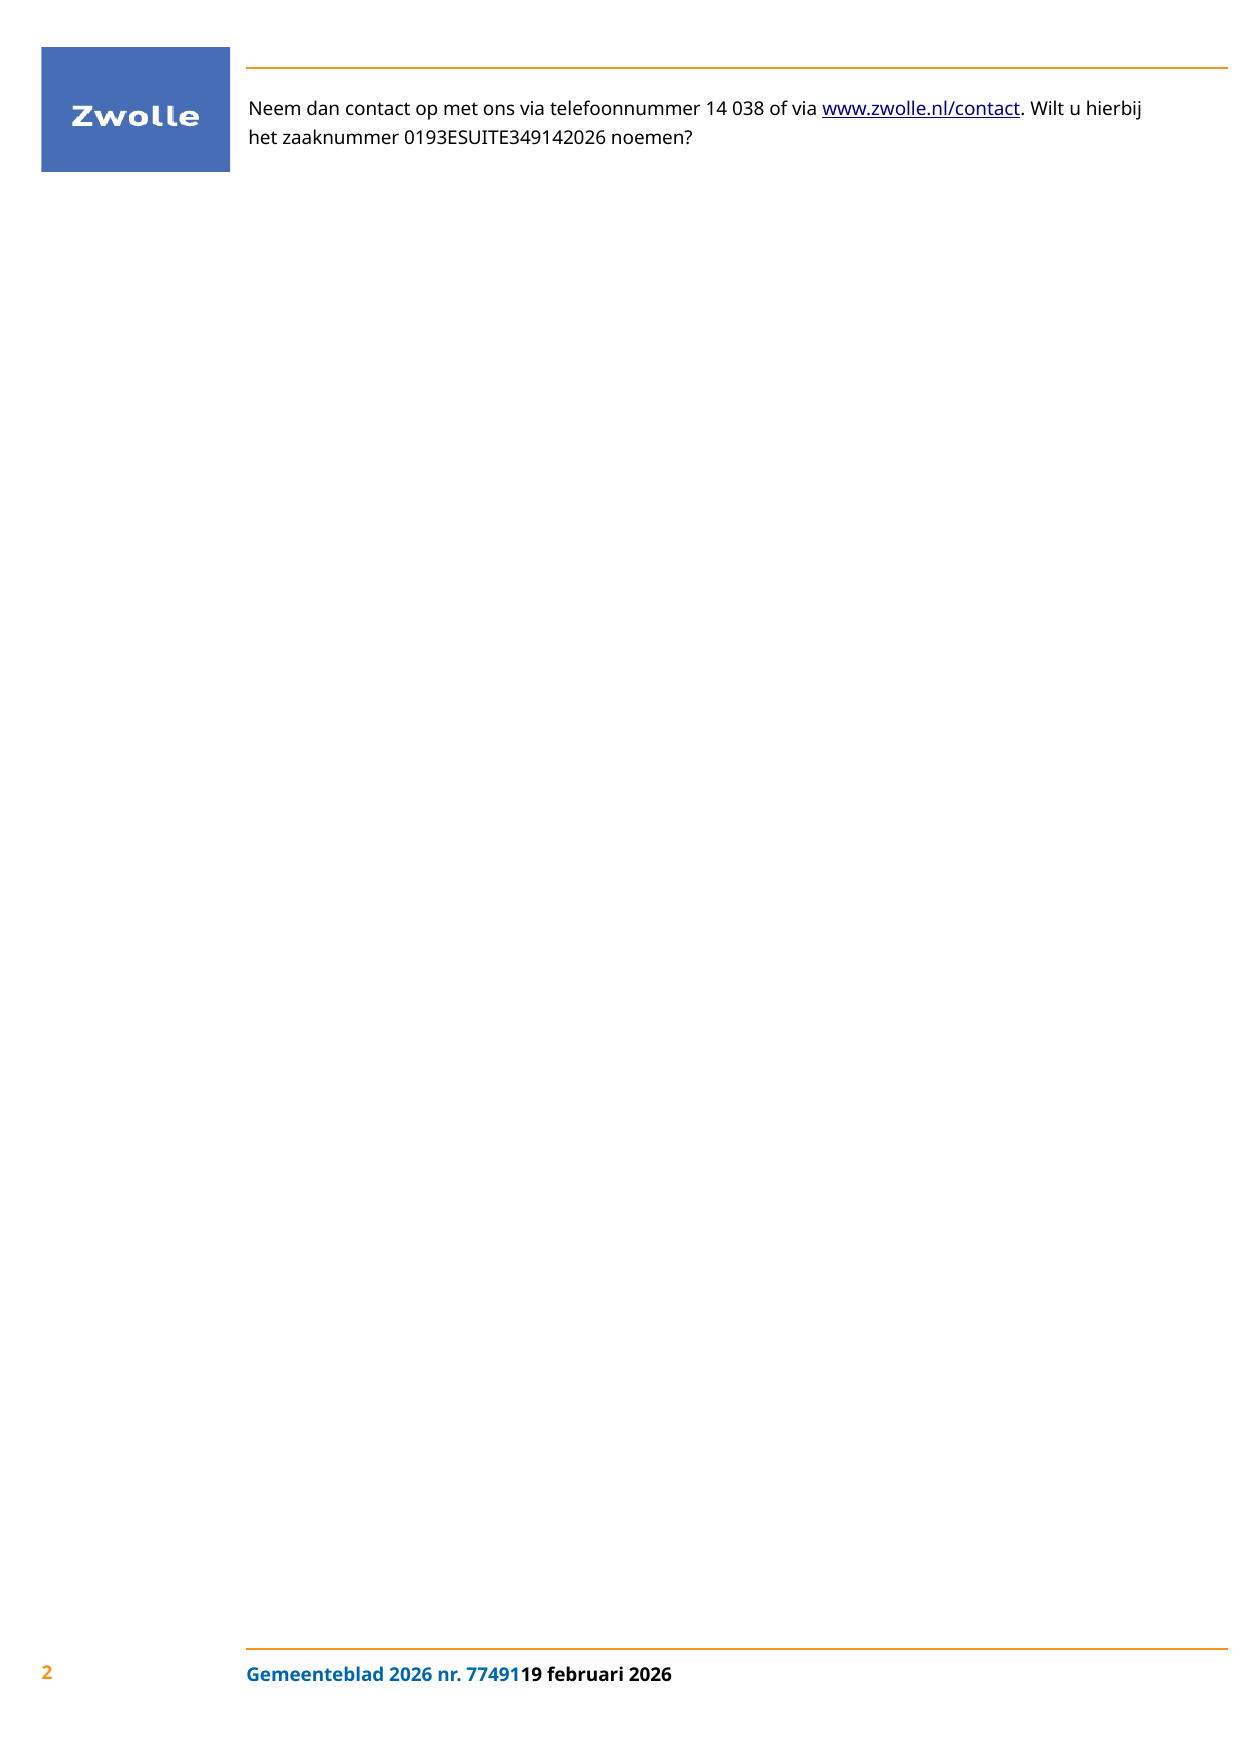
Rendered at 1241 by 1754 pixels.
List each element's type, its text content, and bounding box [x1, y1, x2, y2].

text Neem dan contact op met ons via telefoonnummer 14 038 of via www.zwolle.nl/contact. Wilt u hierbij het zaaknummer 0193ESUITE349142026 noemen? [248, 95, 1152, 150]
picture [41, 47, 231, 172]
